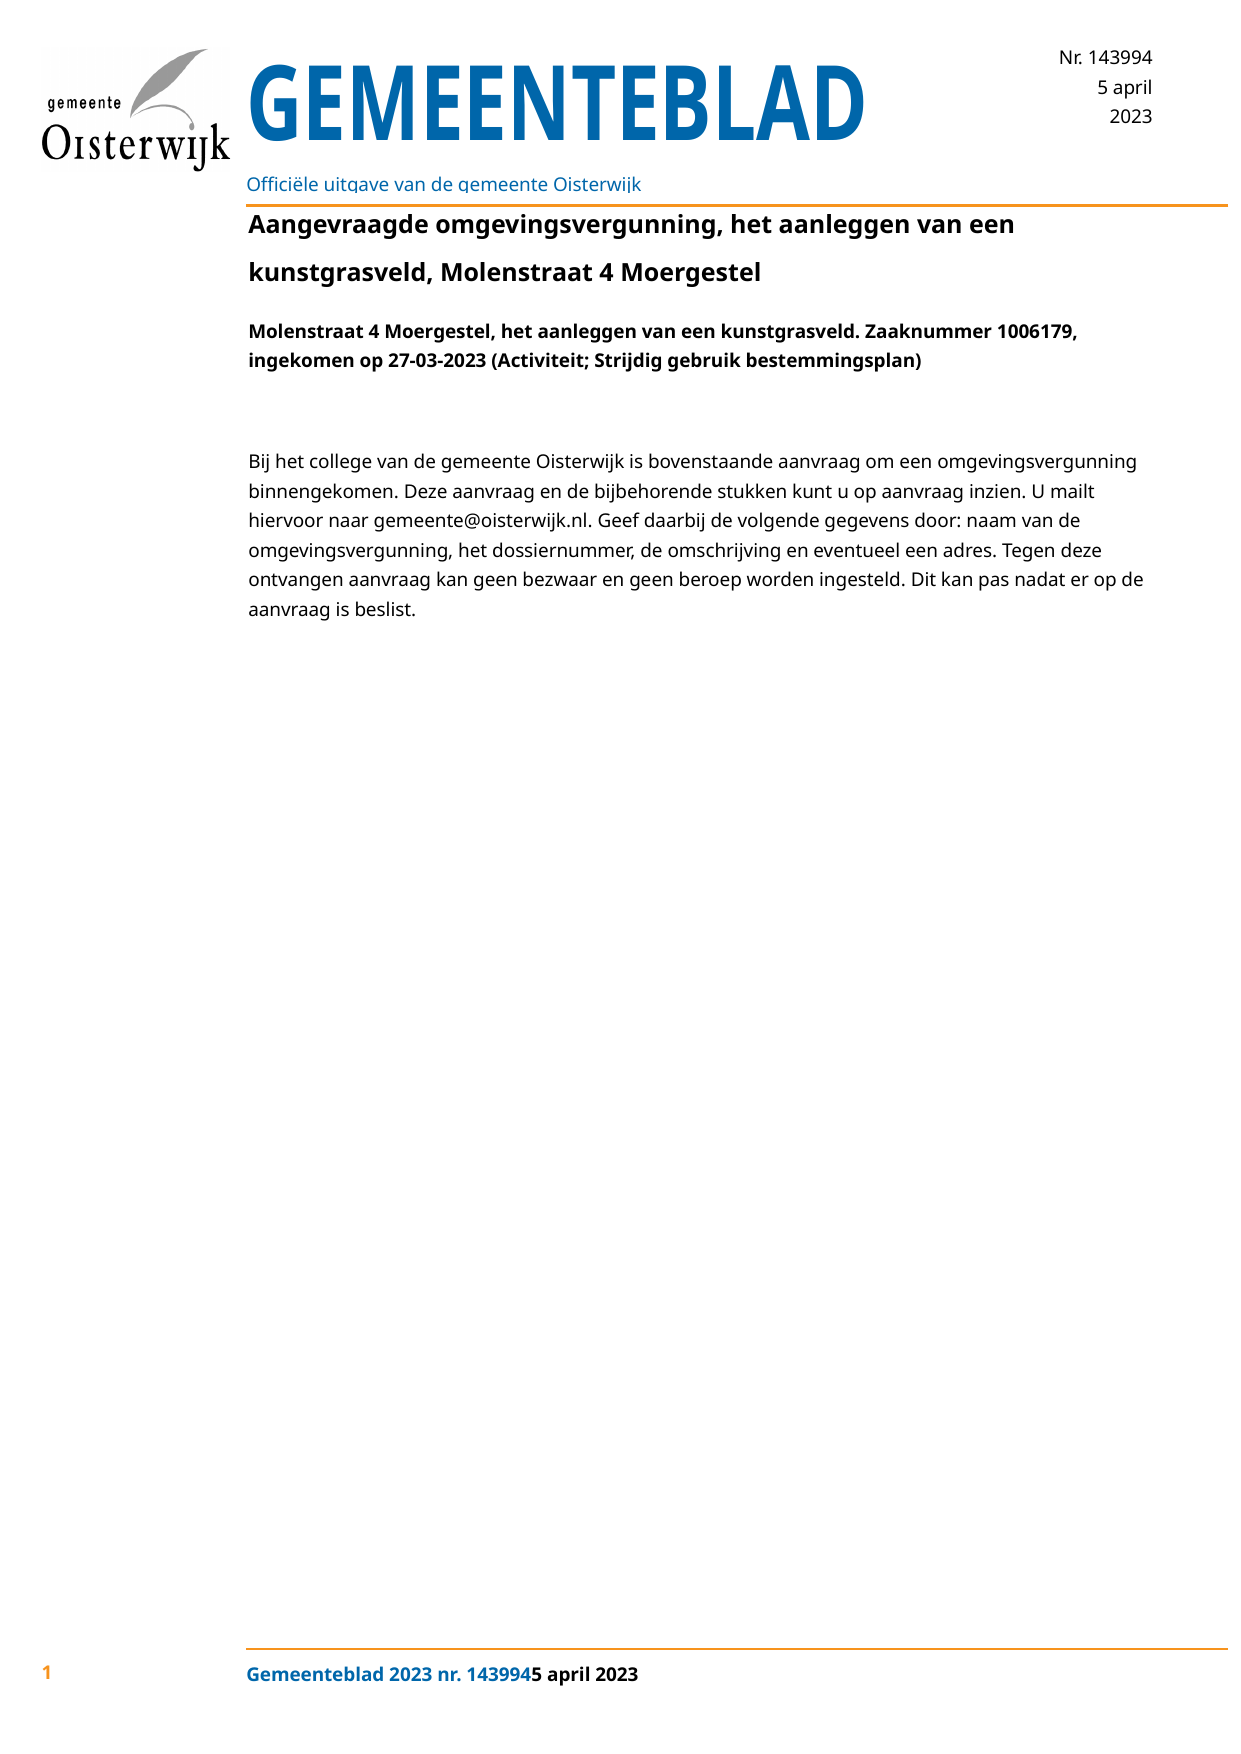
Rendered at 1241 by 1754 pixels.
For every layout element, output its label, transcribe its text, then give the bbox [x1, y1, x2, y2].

picture [41, 47, 231, 172]
text Bij het college van de gemeente Oisterwijk is bovenstaande aanvraag om een omgevingsvergunning binnengekomen. Deze aanvraag en de bijbehorende stukken kunt u op aanvraag inzien. U mailt hiervoor naar gemeente@oisterwijk.nl. Geef daarbij de volgende gegevens door: naam van de omgevingsvergunning, het dossiernummer, de omschrijving en eventueel een adres. Tegen deze ontvangen aanvraag kan geen bezwaar en geen beroep worden ingesteld. Dit kan pas nadat er op de aanvraag is beslist. [248, 448, 1152, 622]
text Aangevraagde omgevingsvergunning, het aanleggen van een kunstgrasveld, Molenstraat 4 Moergestel [248, 207, 1152, 288]
text Molenstraat 4 Moergestel, het aanleggen van een kunstgrasveld. Zaaknummer 1006179, ingekomen op 27-03-2023 (Activiteit; Strijdig gebruik bestemmingsplan) [248, 318, 1152, 373]
